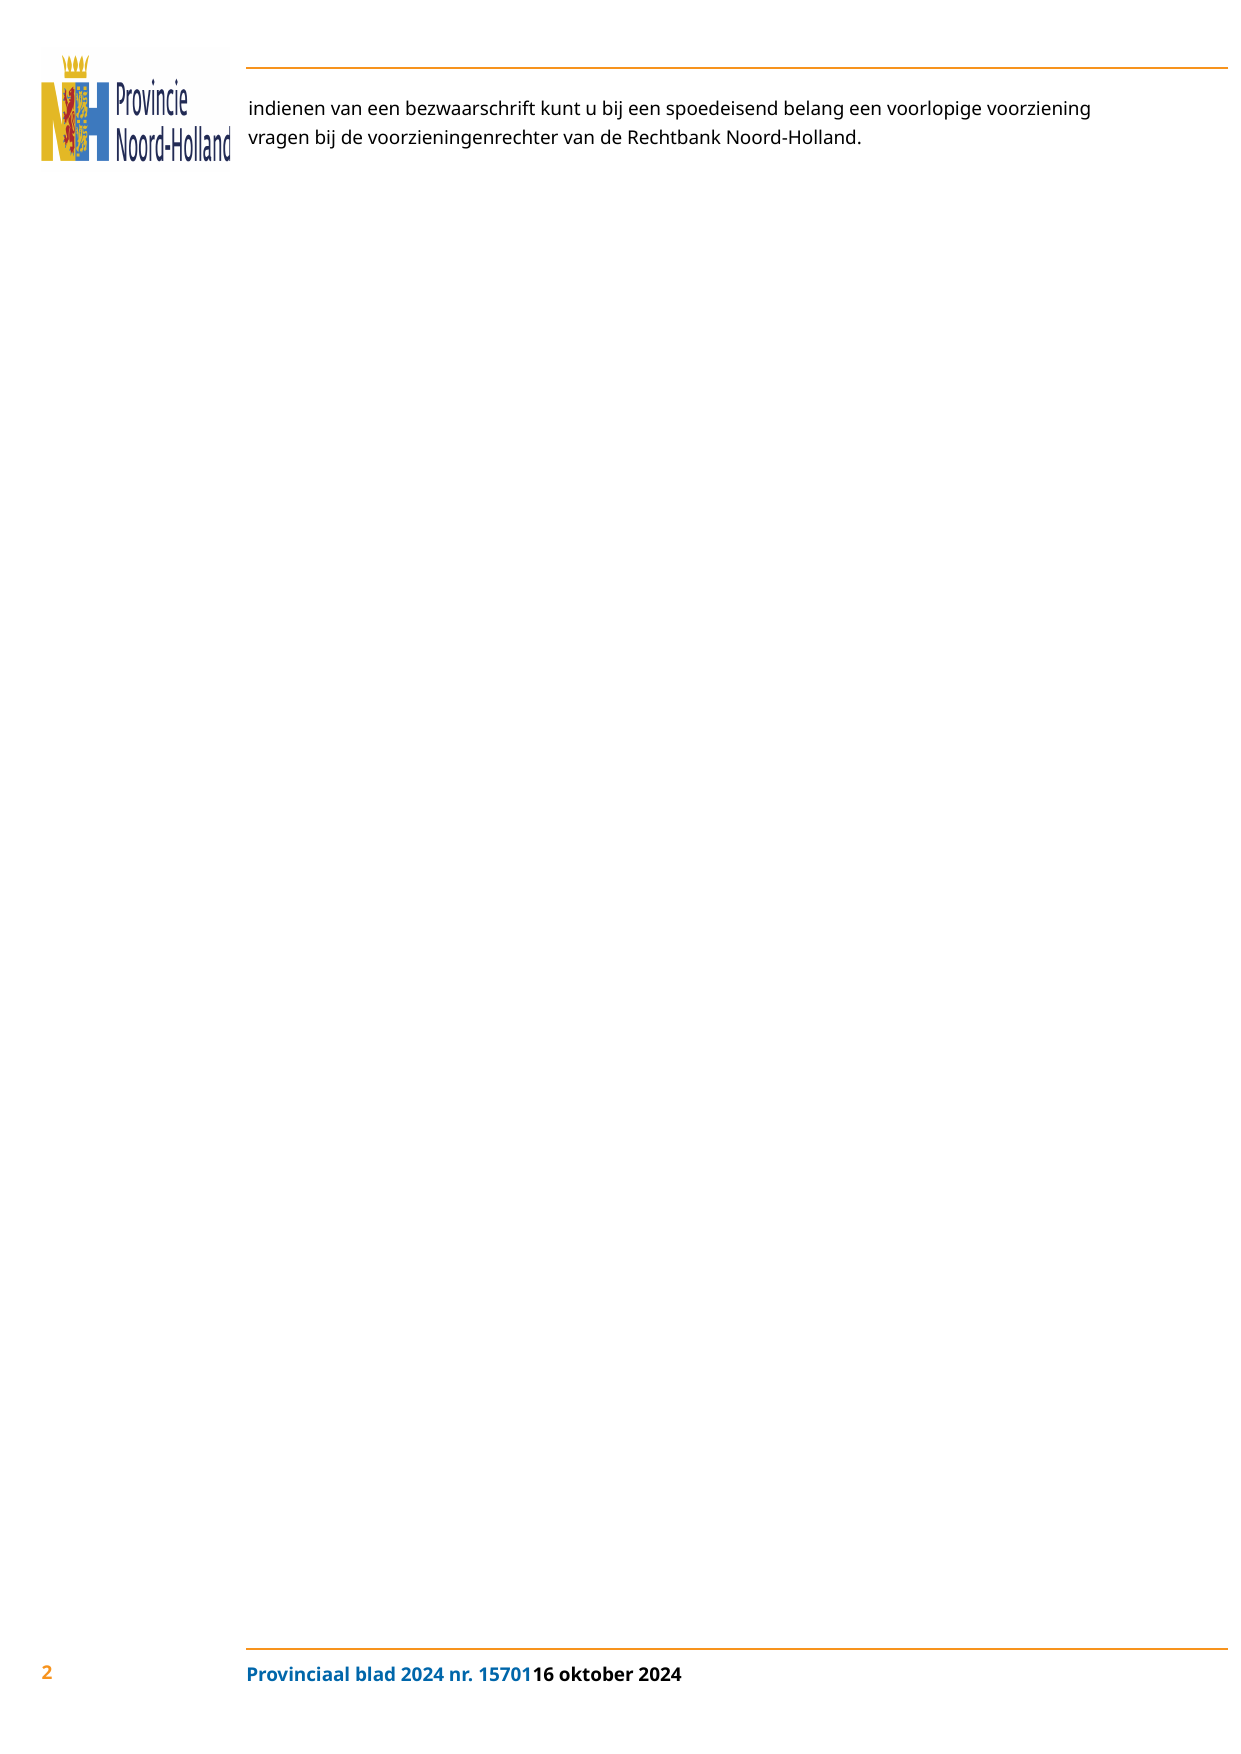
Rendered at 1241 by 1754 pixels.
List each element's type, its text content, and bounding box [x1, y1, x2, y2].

text indienen van een bezwaarschrift kunt u bij een spoedeisend belang een voorlopige voorziening vragen bij de voorzieningenrechter van de Rechtbank Noord-Holland. [248, 95, 1152, 150]
picture [41, 47, 231, 172]
